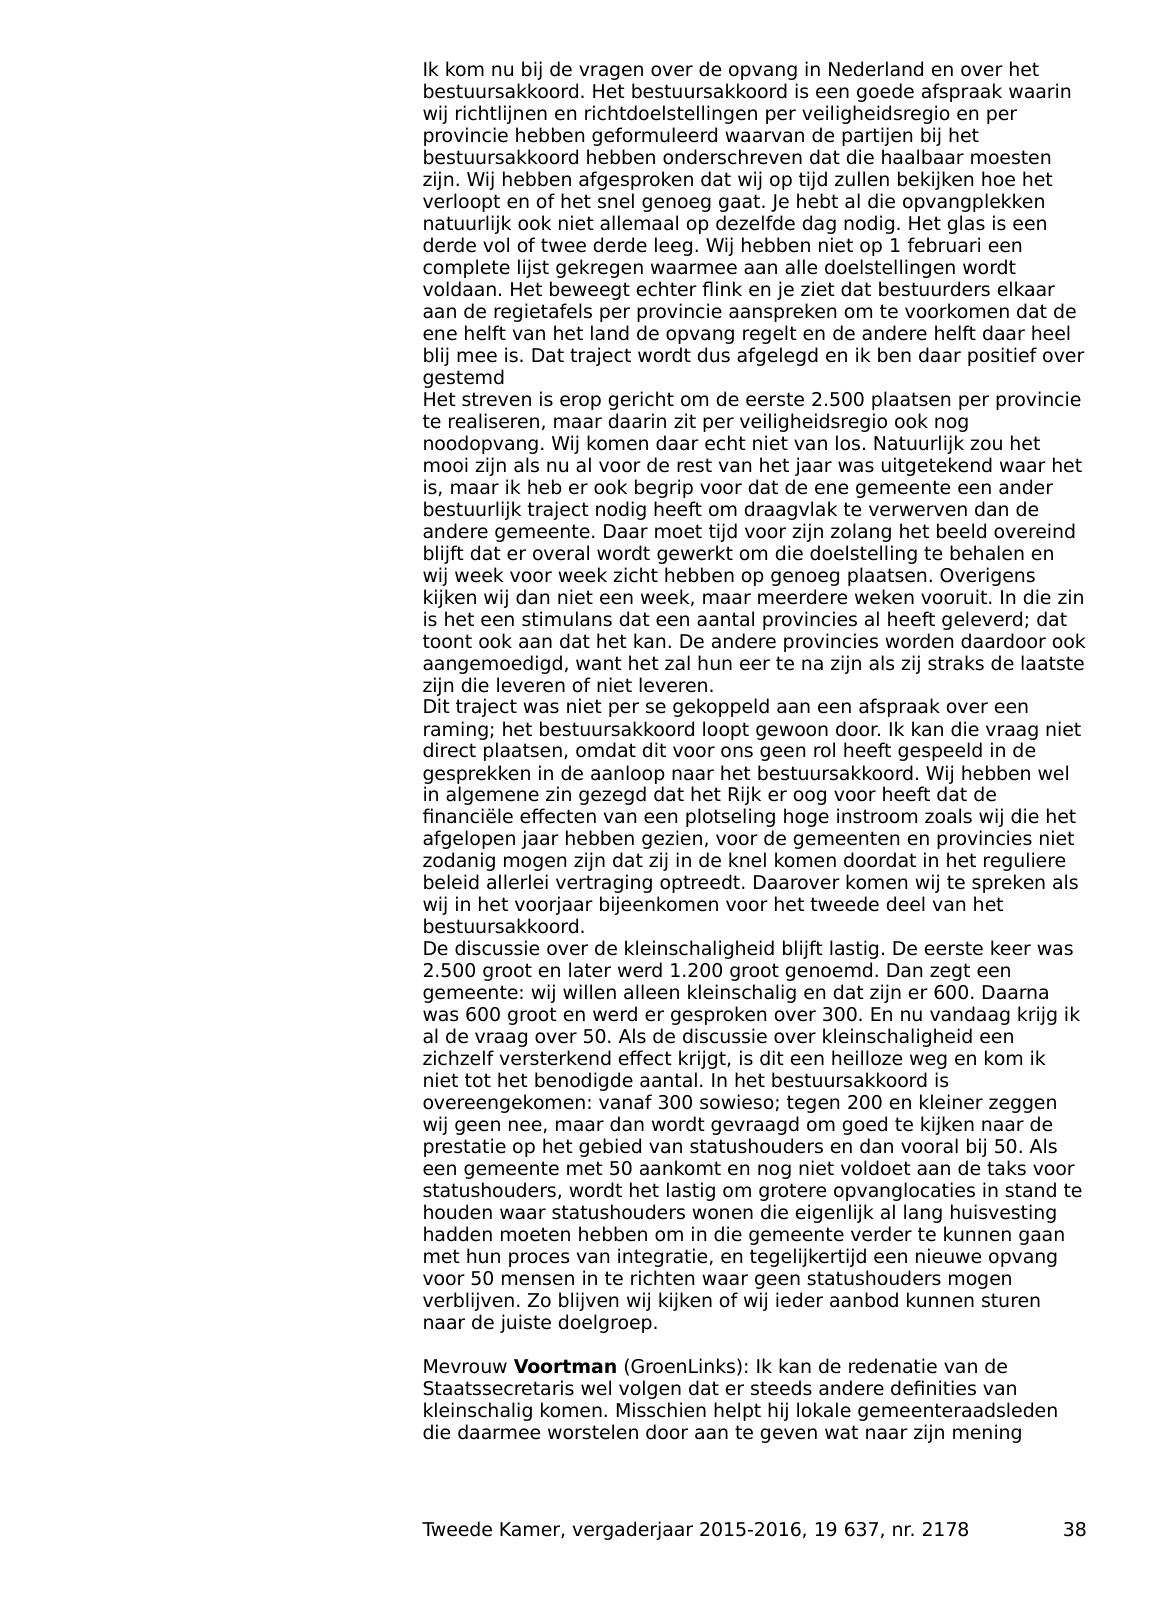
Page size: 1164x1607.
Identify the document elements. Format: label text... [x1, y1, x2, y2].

text Mevrouw Voortman (GroenLinks): Ik kan de redenatie van de Staatssecretaris wel volgen dat er steeds andere definities van kleinschalig komen. Misschien helpt hij lokale gemeenteraadsleden die daarmee worstelen door aan te geven wat naar zijn mening [422, 1356, 1087, 1444]
text De discussie over de kleinschaligheid blijft lastig. De eerste keer was 2.500 groot en later werd 1.200 groot genoemd. Dan zegt een gemeente: wij willen alleen kleinschalig en dat zijn er 600. Daarna was 600 groot en werd er gesproken over 300. En nu vandaag krijg ik al de vraag over 50. Als de discussie over kleinschaligheid een zichzelf versterkend effect krijgt, is dit een heilloze weg en kom ik niet tot het benodigde aantal. In het bestuursakkoord is overeengekomen: vanaf 300 sowieso; tegen 200 en kleiner zeggen wij geen nee, maar dan wordt gevraagd om goed te kijken naar de prestatie op het gebied van statushouders en dan vooral bij 50. Als een gemeente met 50 aankomt en nog niet voldoet aan de taks voor statushouders, wordt het lastig om grotere opvanglocaties in stand te houden waar statushouders wonen die eigenlijk al lang huisvesting hadden moeten hebben om in die gemeente verder te kunnen gaan met hun proces van integratie, en tegelijkertijd een nieuwe opvang voor 50 mensen in te richten waar geen statushouders mogen verblijven. Zo blijven wij kijken of wij ieder aanbod kunnen sturen naar de juiste doelgroep. [422, 938, 1087, 1334]
text Dit traject was niet per se gekoppeld aan een afspraak over een raming; het bestuursakkoord loopt gewoon door. Ik kan die vraag niet direct plaatsen, omdat dit voor ons geen rol heeft gespeeld in de gesprekken in de aanloop naar het bestuursakkoord. Wij hebben wel in algemene zin gezegd dat het Rijk er oog voor heeft dat de financiële effecten van een plotseling hoge instroom zoals wij die het afgelopen jaar hebben gezien, voor de gemeenten en provincies niet zodanig mogen zijn dat zij in de knel komen doordat in het reguliere beleid allerlei vertraging optreedt. Daarover komen wij te spreken als wij in het voorjaar bijeenkomen voor het tweede deel van het bestuursakkoord. [422, 696, 1087, 938]
text Het streven is erop gericht om de eerste 2.500 plaatsen per provincie te realiseren, maar daarin zit per veiligheidsregio ook nog noodopvang. Wij komen daar echt niet van los. Natuurlijk zou het mooi zijn als nu al voor de rest van het jaar was uitgetekend waar het is, maar ik heb er ook begrip voor dat de ene gemeente een ander bestuurlijk traject nodig heeft om draagvlak te verwerven dan de andere gemeente. Daar moet tijd voor zijn zolang het beeld overeind blijft dat er overal wordt gewerkt om die doelstelling te behalen en wij week voor week zicht hebben op genoeg plaatsen. Overigens kijken wij dan niet een week, maar meerdere weken vooruit. In die zin is het een stimulans dat een aantal provincies al heeft geleverd; dat toont ook aan dat het kan. De andere provincies worden daardoor ook aangemoedigd, want het zal hun eer te na zijn als zij straks de laatste zijn die leveren of niet leveren. [422, 389, 1087, 696]
text Ik kom nu bij de vragen over de opvang in Nederland en over het bestuursakkoord. Het bestuursakkoord is een goede afspraak waarin wij richtlijnen en richtdoelstellingen per veiligheidsregio en per provincie hebben geformuleerd waarvan de partijen bij het bestuursakkoord hebben onderschreven dat die haalbaar moesten zijn. Wij hebben afgesproken dat wij op tijd zullen bekijken hoe het verloopt en of het snel genoeg gaat. Je hebt al die opvangplekken natuurlijk ook niet allemaal op dezelfde dag nodig. Het glas is een derde vol of twee derde leeg. Wij hebben niet op 1 februari een complete lijst gekregen waarmee aan alle doelstellingen wordt voldaan. Het beweegt echter flink en je ziet dat bestuurders elkaar aan de regietafels per provincie aanspreken om te voorkomen dat de ene helft van het land de opvang regelt en de andere helft daar heel blij mee is. Dat traject wordt dus afgelegd en ik ben daar positief over gestemd [422, 59, 1087, 389]
